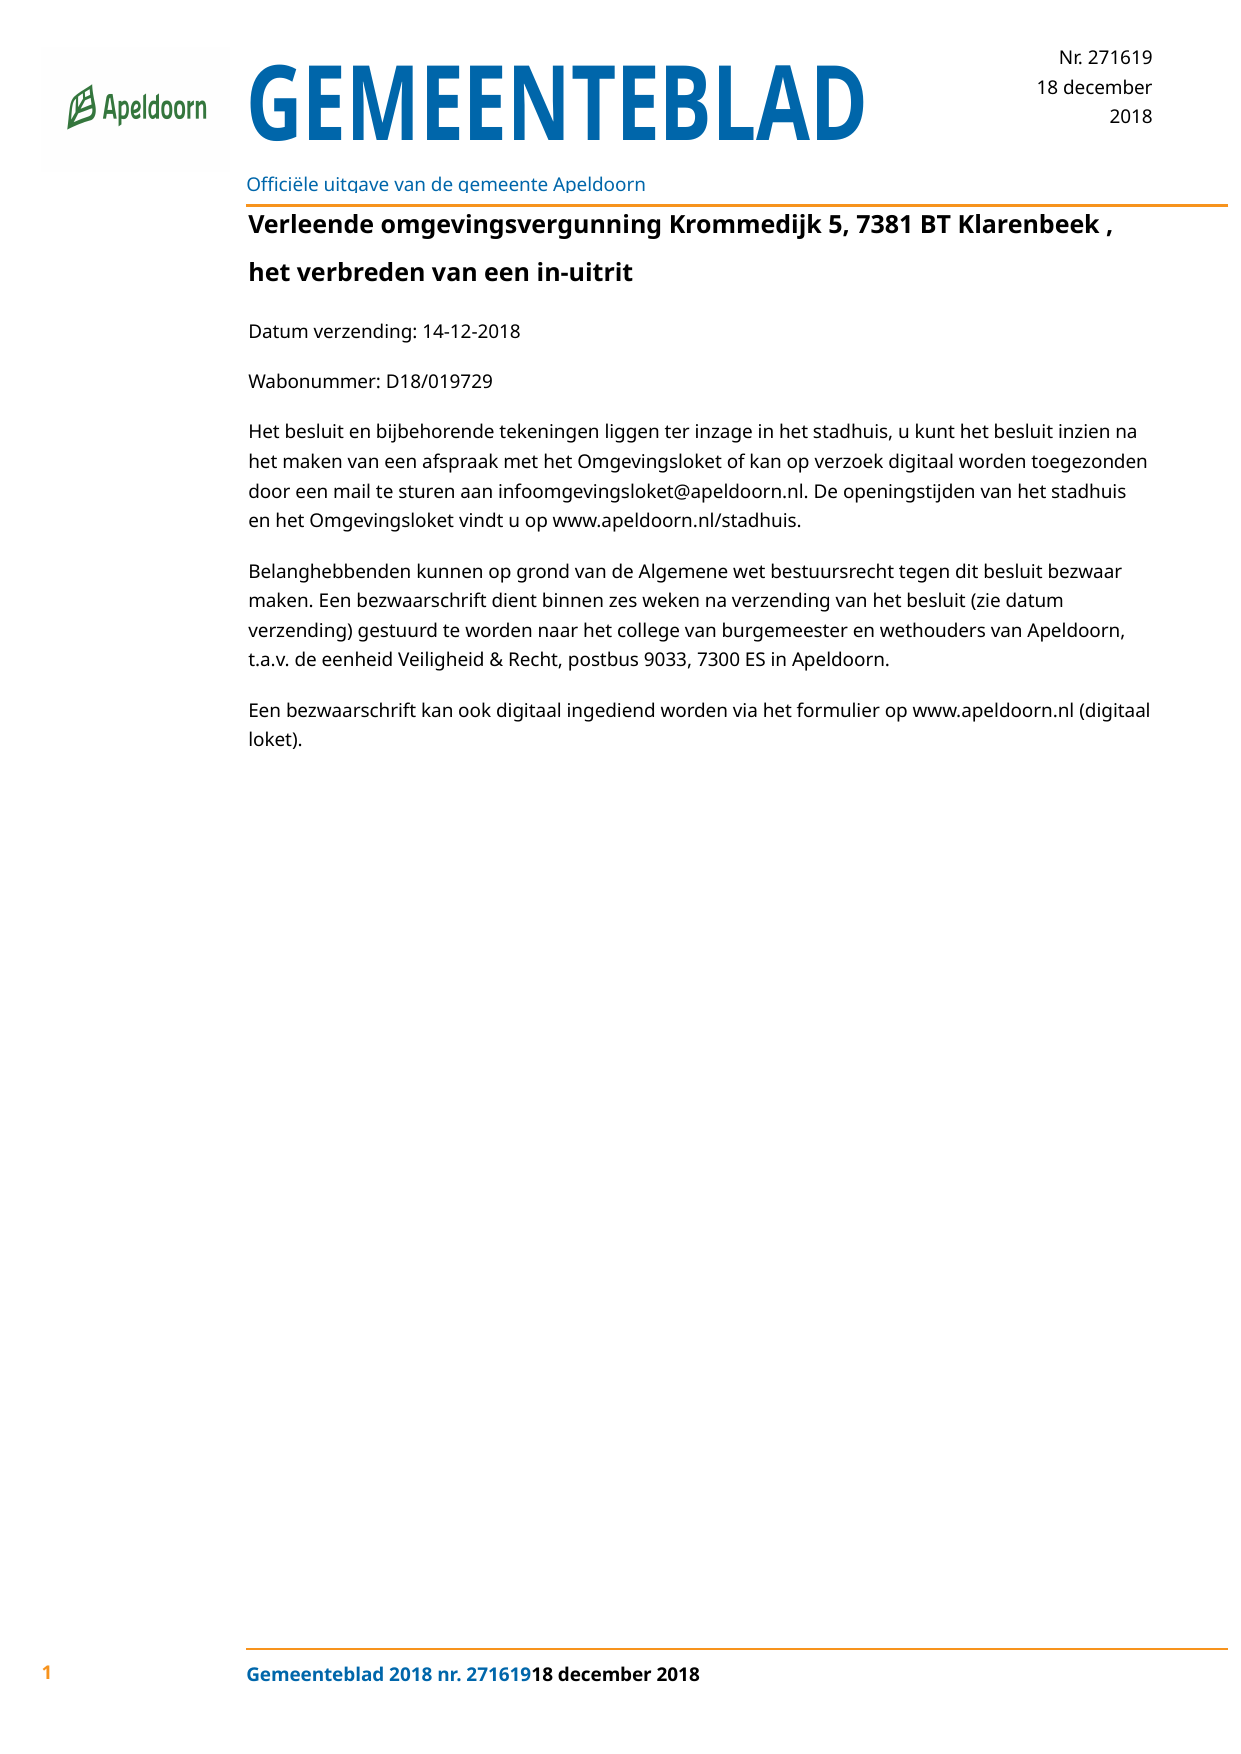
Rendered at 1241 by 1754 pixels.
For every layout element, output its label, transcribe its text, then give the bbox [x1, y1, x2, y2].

text Wabonummer: D18/019729 [248, 368, 1152, 394]
text Datum verzending: 14-12-2018 [248, 318, 1152, 344]
text Belanghebbenden kunnen op grond van de Algemene wet bestuursrecht tegen dit besluit bezwaar maken. Een bezwaarschrift dient binnen zes weken na verzending van het besluit (zie datum verzending) gestuurd te worden naar het college van burgemeester en wethouders van Apeldoorn, t.a.v. de eenheid Veiligheid & Recht, postbus 9033, 7300 ES in Apeldoorn. [248, 558, 1152, 672]
text Het besluit en bijbehorende tekeningen liggen ter inzage in het stadhuis, u kunt het besluit inzien na het maken van een afspraak met het Omgevingsloket of kan op verzoek digitaal worden toegezonden door een mail te sturen aan infoomgevingsloket@apeldoorn.nl. De openingstijden van het stadhuis en het Omgevingsloket vindt u op www.apeldoorn.nl/stadhuis. [248, 419, 1152, 533]
text Verleende omgevingsvergunning Krommedijk 5, 7381 BT Klarenbeek , het verbreden van een in-uitrit [248, 207, 1152, 288]
picture [41, 47, 231, 172]
text Een bezwaarschrift kan ook digitaal ingediend worden via het formulier op www.apeldoorn.nl (digitaal loket). [248, 697, 1152, 752]
